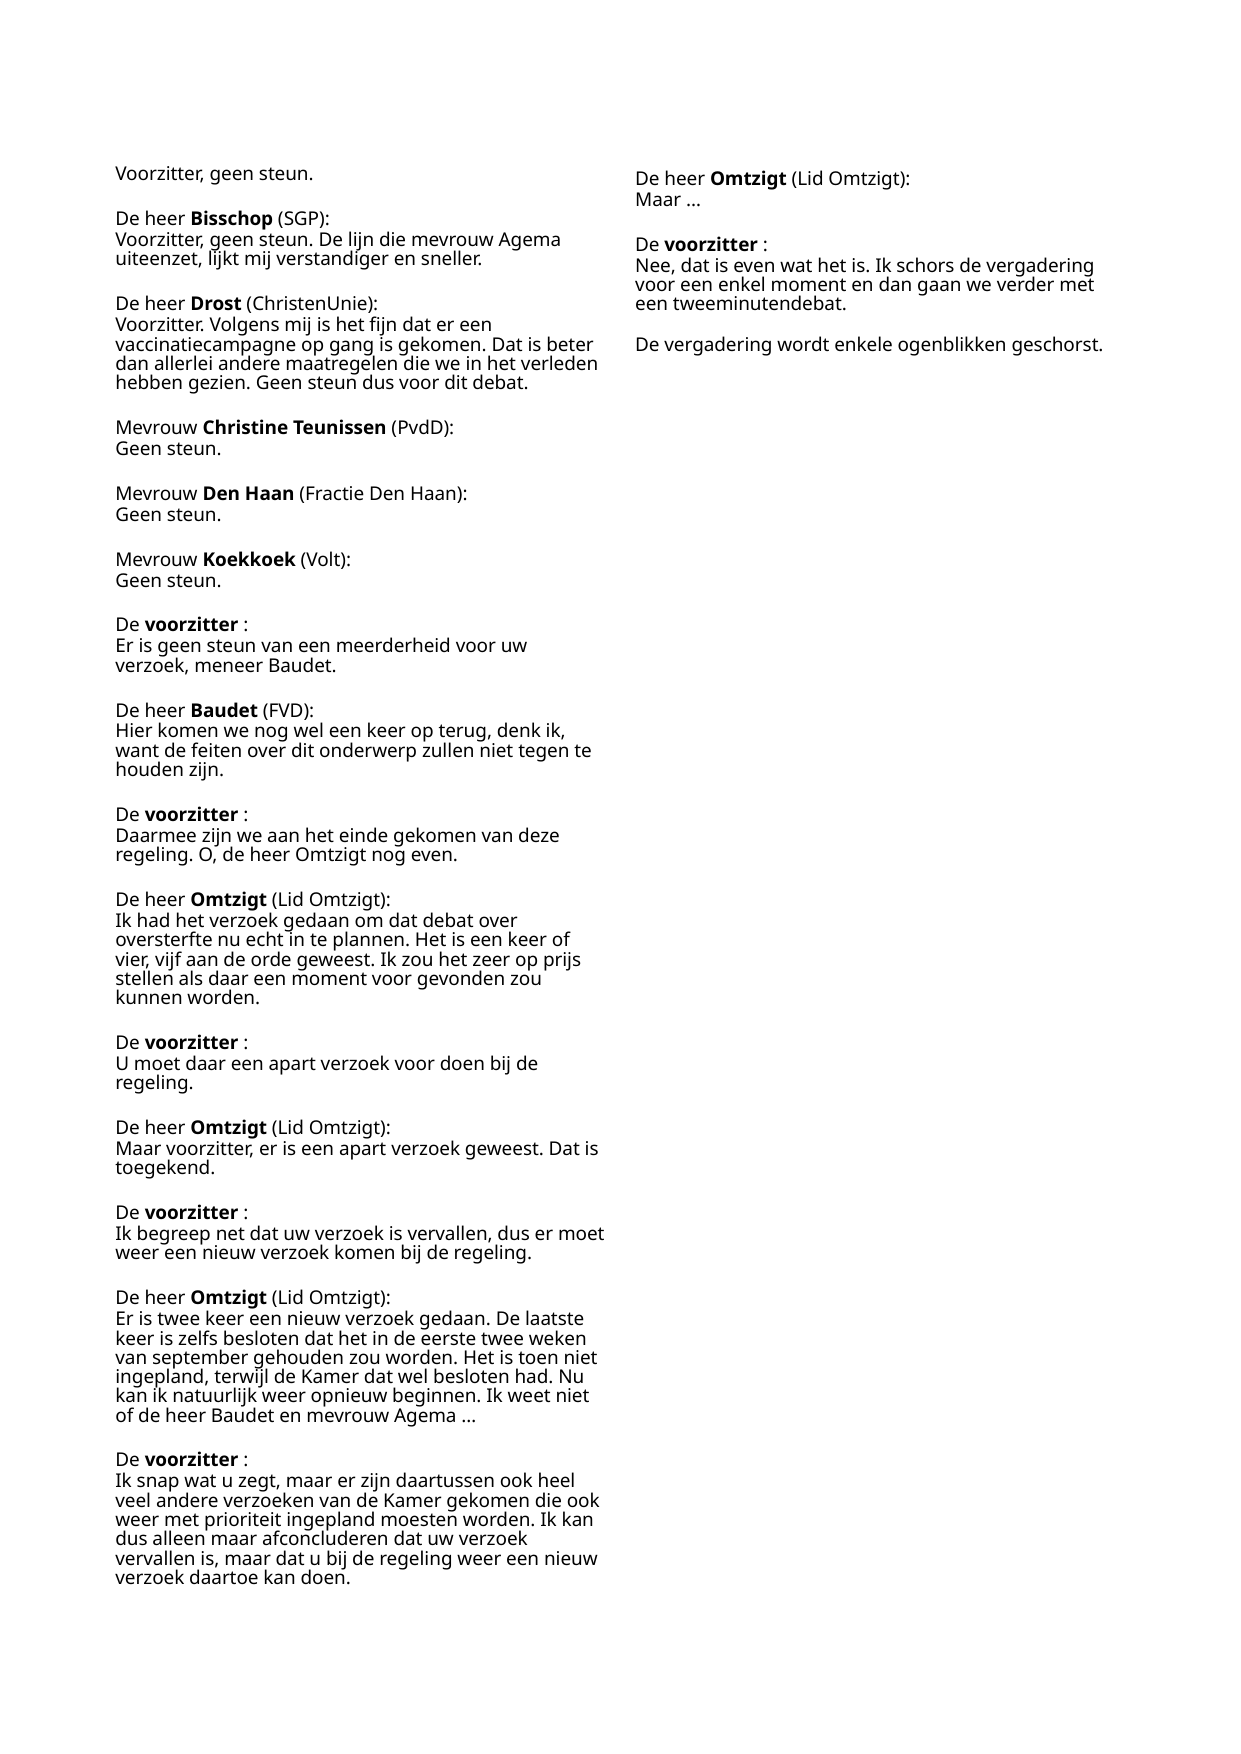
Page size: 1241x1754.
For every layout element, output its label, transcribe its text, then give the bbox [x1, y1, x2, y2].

text De heer Omtzigt (Lid Omtzigt): [635, 165, 1125, 191]
text De heer Omtzigt (Lid Omtzigt): [115, 886, 605, 912]
text Geen steun. [115, 572, 605, 591]
text De voorzitter : [635, 231, 1125, 257]
text Voorzitter. Volgens mij is het fijn dat er een vaccinatiecampagne op gang is gekomen. Dat is beter dan allerlei andere maatregelen die we in het verleden hebben gezien. Geen steun dus voor dit debat. [115, 316, 605, 393]
text Voorzitter, geen steun. De lijn die mevrouw Agema uiteenzet, lijkt mij verstandiger en sneller. [115, 231, 605, 270]
text De heer Omtzigt (Lid Omtzigt): [115, 1284, 605, 1310]
text De heer Bisschop (SGP): [115, 205, 605, 231]
text Mevrouw Koekkoek (Volt): [115, 546, 605, 572]
text Geen steun. [115, 506, 605, 525]
text De voorzitter : [115, 1447, 605, 1472]
text Maar voorzitter, er is een apart verzoek geweest. Dat is toegekend. [115, 1140, 605, 1178]
text Daarmee zijn we aan het einde gekomen van deze regeling. O, de heer Omtzigt nog even. [115, 827, 605, 865]
text De voorzitter : [115, 1199, 605, 1225]
text De vergadering wordt enkele ogenblikken geschorst. [635, 336, 1125, 355]
text Voorzitter, geen steun. [115, 165, 605, 184]
text Ik had het verzoek gedaan om dat debat over oversterfte nu echt in te plannen. Het is een keer of vier, vijf aan de orde geweest. Ik zou het zeer op prijs stellen als daar een moment voor gevonden zou kunnen worden. [115, 912, 605, 1008]
text Hier komen we nog wel een keer op terug, denk ik, want de feiten over dit onderwerp zullen niet tegen te houden zijn. [115, 722, 605, 780]
text De heer Drost (ChristenUnie): [115, 291, 605, 316]
text Maar … [635, 191, 1125, 210]
text Ik begreep net dat uw verzoek is vervallen, dus er moet weer een nieuw verzoek komen bij de regeling. [115, 1225, 605, 1264]
text De voorzitter : [115, 612, 605, 637]
text U moet daar een apart verzoek voor doen bij de regeling. [115, 1055, 605, 1093]
text De voorzitter : [115, 1029, 605, 1055]
text De heer Omtzigt (Lid Omtzigt): [115, 1114, 605, 1140]
text Er is geen steun van een meerderheid voor uw verzoek, meneer Baudet. [115, 637, 605, 676]
text Nee, dat is even wat het is. Ik schors de vergadering voor een enkel moment en dan gaan we verder met een tweeminutendebat. [635, 257, 1125, 315]
text De voorzitter : [115, 801, 605, 827]
text Mevrouw Christine Teunissen (PvdD): [115, 414, 605, 440]
text Mevrouw Den Haan (Fractie Den Haan): [115, 480, 605, 506]
text Er is twee keer een nieuw verzoek gedaan. De laatste keer is zelfs besloten dat het in de eerste twee weken van september gehouden zou worden. Het is toen niet ingepland, terwijl de Kamer dat wel besloten had. Nu kan ik natuurlijk weer opnieuw beginnen. Ik weet niet of de heer Baudet en mevrouw Agema … [115, 1310, 605, 1426]
text Ik snap wat u zegt, maar er zijn daartussen ook heel veel andere verzoeken van de Kamer gekomen die ook weer met prioriteit ingepland moesten worden. Ik kan dus alleen maar afconcluderen dat uw verzoek vervallen is, maar dat u bij de regeling weer een nieuw verzoek daartoe kan doen. [115, 1472, 605, 1588]
text De heer Baudet (FVD): [115, 697, 605, 722]
text Geen steun. [115, 440, 605, 459]
